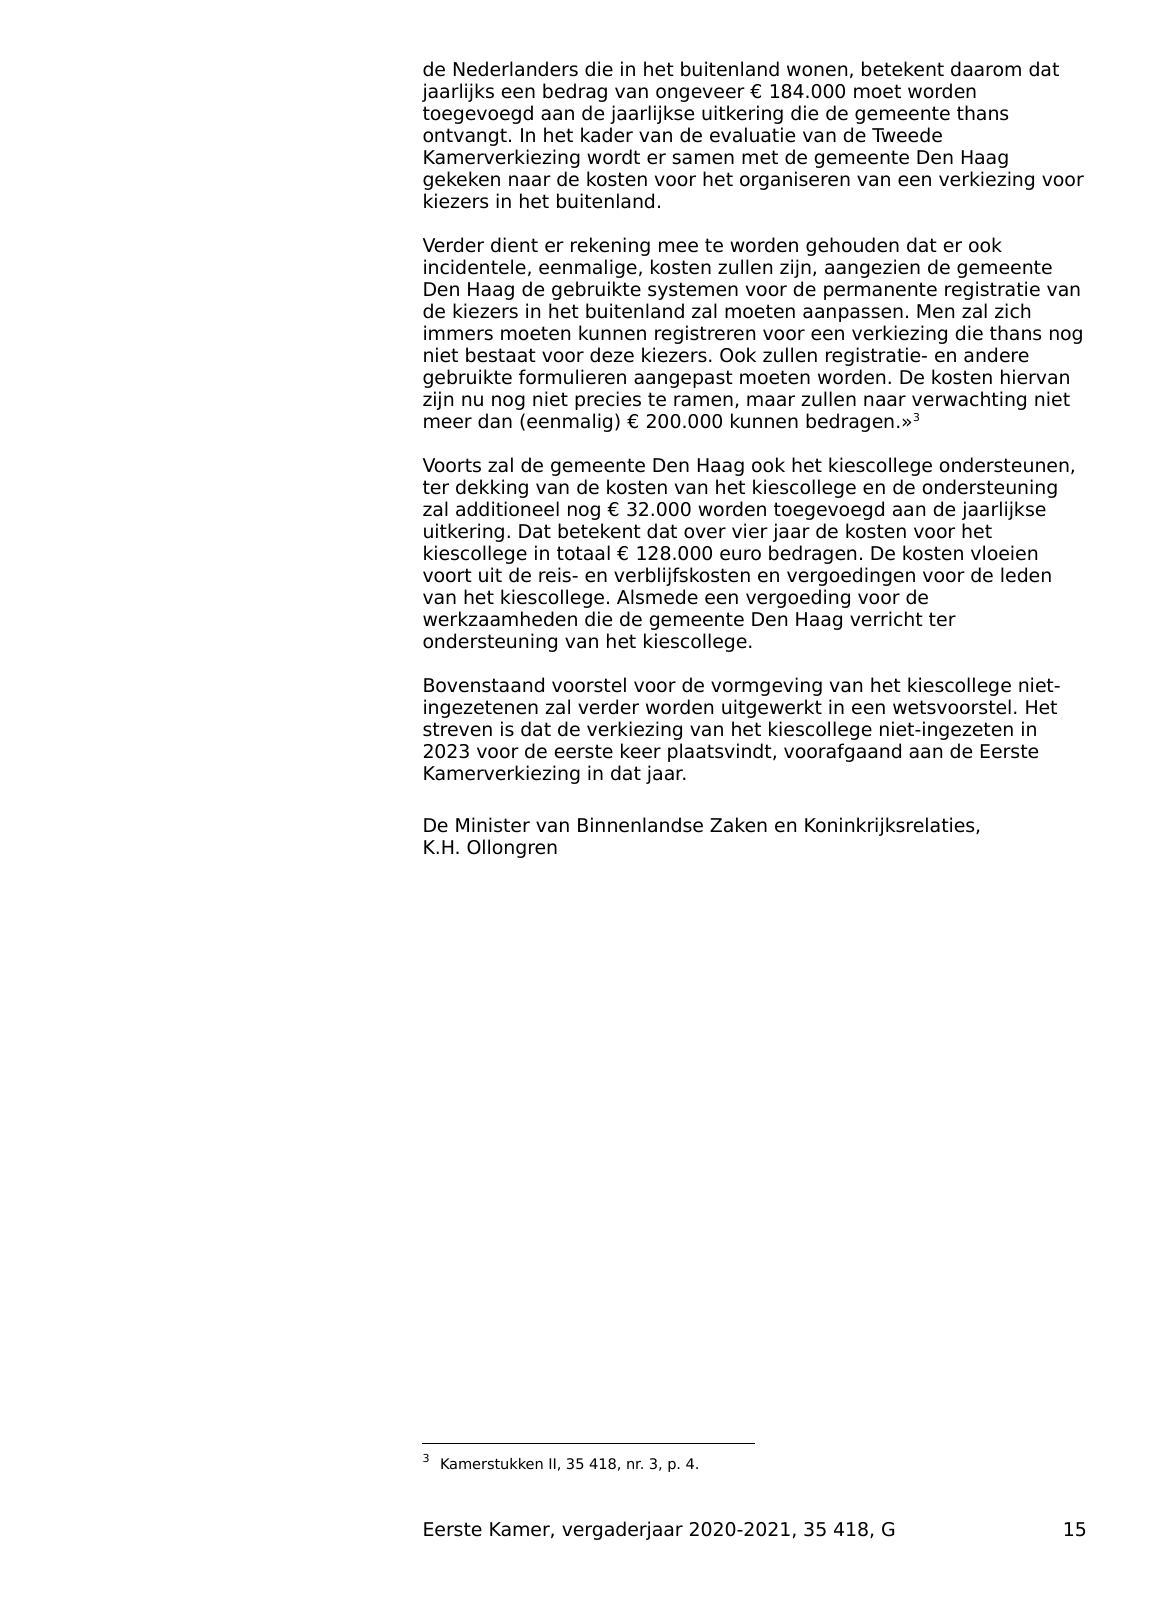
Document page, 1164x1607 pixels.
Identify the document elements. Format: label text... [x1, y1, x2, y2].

text De Minister van Binnenlandse Zaken en Koninkrijksrelaties, K.H. Ollongren [422, 815, 1087, 859]
text de Nederlanders die in het buitenland wonen, betekent daarom dat jaarlijks een bedrag van ongeveer € 184.000 moet worden toegevoegd aan de jaarlijkse uitkering die de gemeente thans ontvangt. In het kader van de evaluatie van de Tweede Kamerverkiezing wordt er samen met de gemeente Den Haag gekeken naar de kosten voor het organiseren van een verkiezing voor kiezers in het buitenland. [422, 59, 1087, 213]
text Verder dient er rekening mee te worden gehouden dat er ook incidentele, eenmalige, kosten zullen zijn, aangezien de gemeente Den Haag de gebruikte systemen voor de permanente registratie van de kiezers in het buitenland zal moeten aanpassen. Men zal zich immers moeten kunnen registreren voor een verkiezing die thans nog niet bestaat voor deze kiezers. Ook zullen registratie- en andere gebruikte formulieren aangepast moeten worden. De kosten hiervan zijn nu nog niet precies te ramen, maar zullen naar verwachting niet meer dan (eenmalig) € 200.000 kunnen bedragen.» [422, 235, 1087, 433]
text Voorts zal de gemeente Den Haag ook het kiescollege ondersteunen, ter dekking van de kosten van het kiescollege en de ondersteuning zal additioneel nog € 32.000 worden toegevoegd aan de jaarlijkse uitkering. Dat betekent dat over vier jaar de kosten voor het kiescollege in totaal € 128.000 euro bedragen. De kosten vloeien voort uit de reis- en verblijfskosten en vergoedingen voor de leden van het kiescollege. Alsmede een vergoeding voor de werkzaamheden die de gemeente Den Haag verricht ter ondersteuning van het kiescollege. [422, 455, 1087, 653]
text Bovenstaand voorstel voor de vormgeving van het kiescollege niet-ingezetenen zal verder worden uitgewerkt in een wetsvoorstel. Het streven is dat de verkiezing van het kiescollege niet-ingezeten in 2023 voor de eerste keer plaatsvindt, voorafgaand aan de Eerste Kamerverkiezing in dat jaar. [422, 675, 1087, 785]
text Kamerstukken II, 35 418, nr. 3, p. 4. [422, 1452, 1087, 1474]
